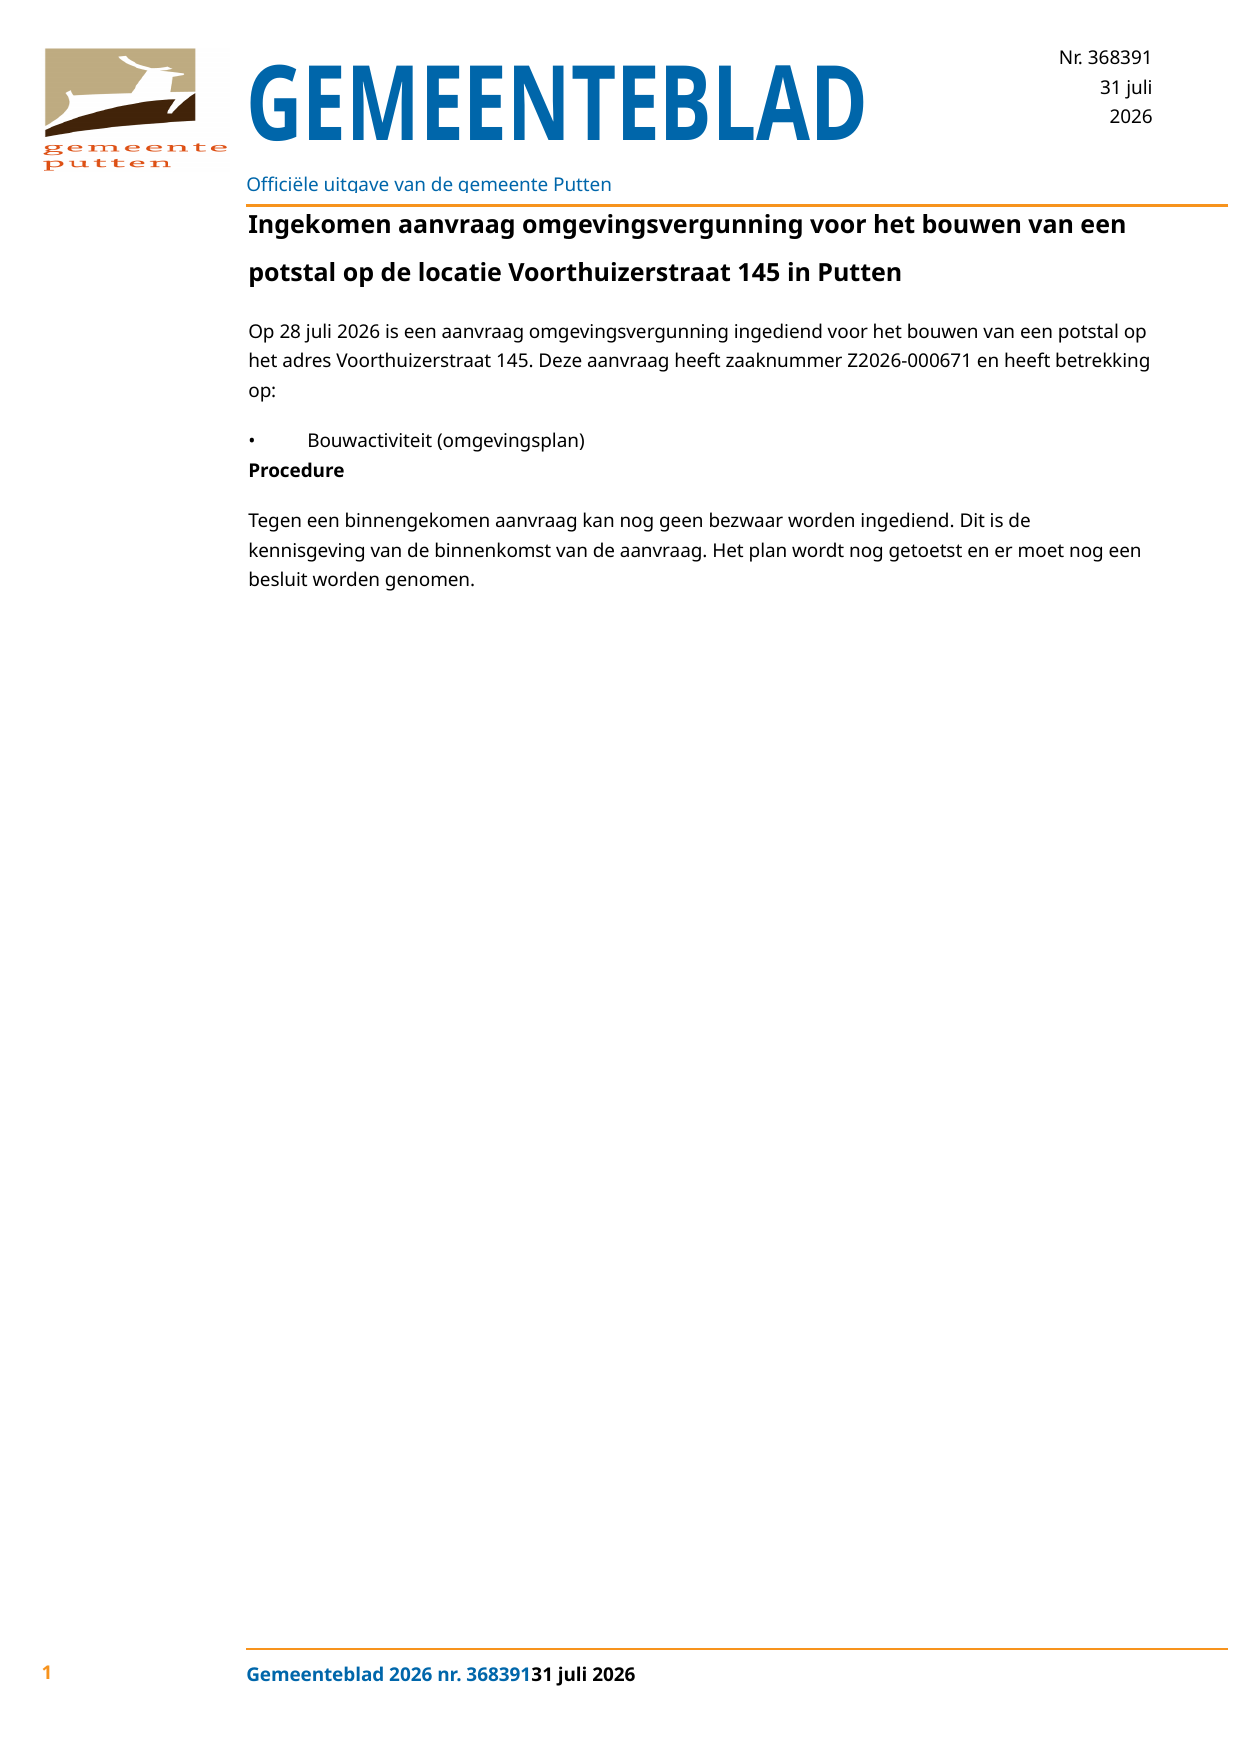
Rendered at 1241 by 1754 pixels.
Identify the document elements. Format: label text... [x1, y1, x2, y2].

text Op 28 juli 2026 is een aanvraag omgevingsvergunning ingediend voor het bouwen van een potstal op het adres Voorthuizerstraat 145. Deze aanvraag heeft zaaknummer Z2026-000671 en heeft betrekking op: [248, 318, 1152, 403]
picture [41, 47, 231, 172]
text Ingekomen aanvraag omgevingsvergunning voor het bouwen van een potstal op de locatie Voorthuizerstraat 145 in Putten [248, 207, 1152, 288]
text Procedure [248, 457, 1152, 483]
text Tegen een binnengekomen aanvraag kan nog geen bezwaar worden ingediend. Dit is de kennisgeving van de binnenkomst van de aanvraag. Het plan wordt nog getoetst en er moet nog een besluit worden genomen. [248, 507, 1152, 592]
list Bouwactiviteit (omgevingsplan) [248, 427, 1152, 453]
